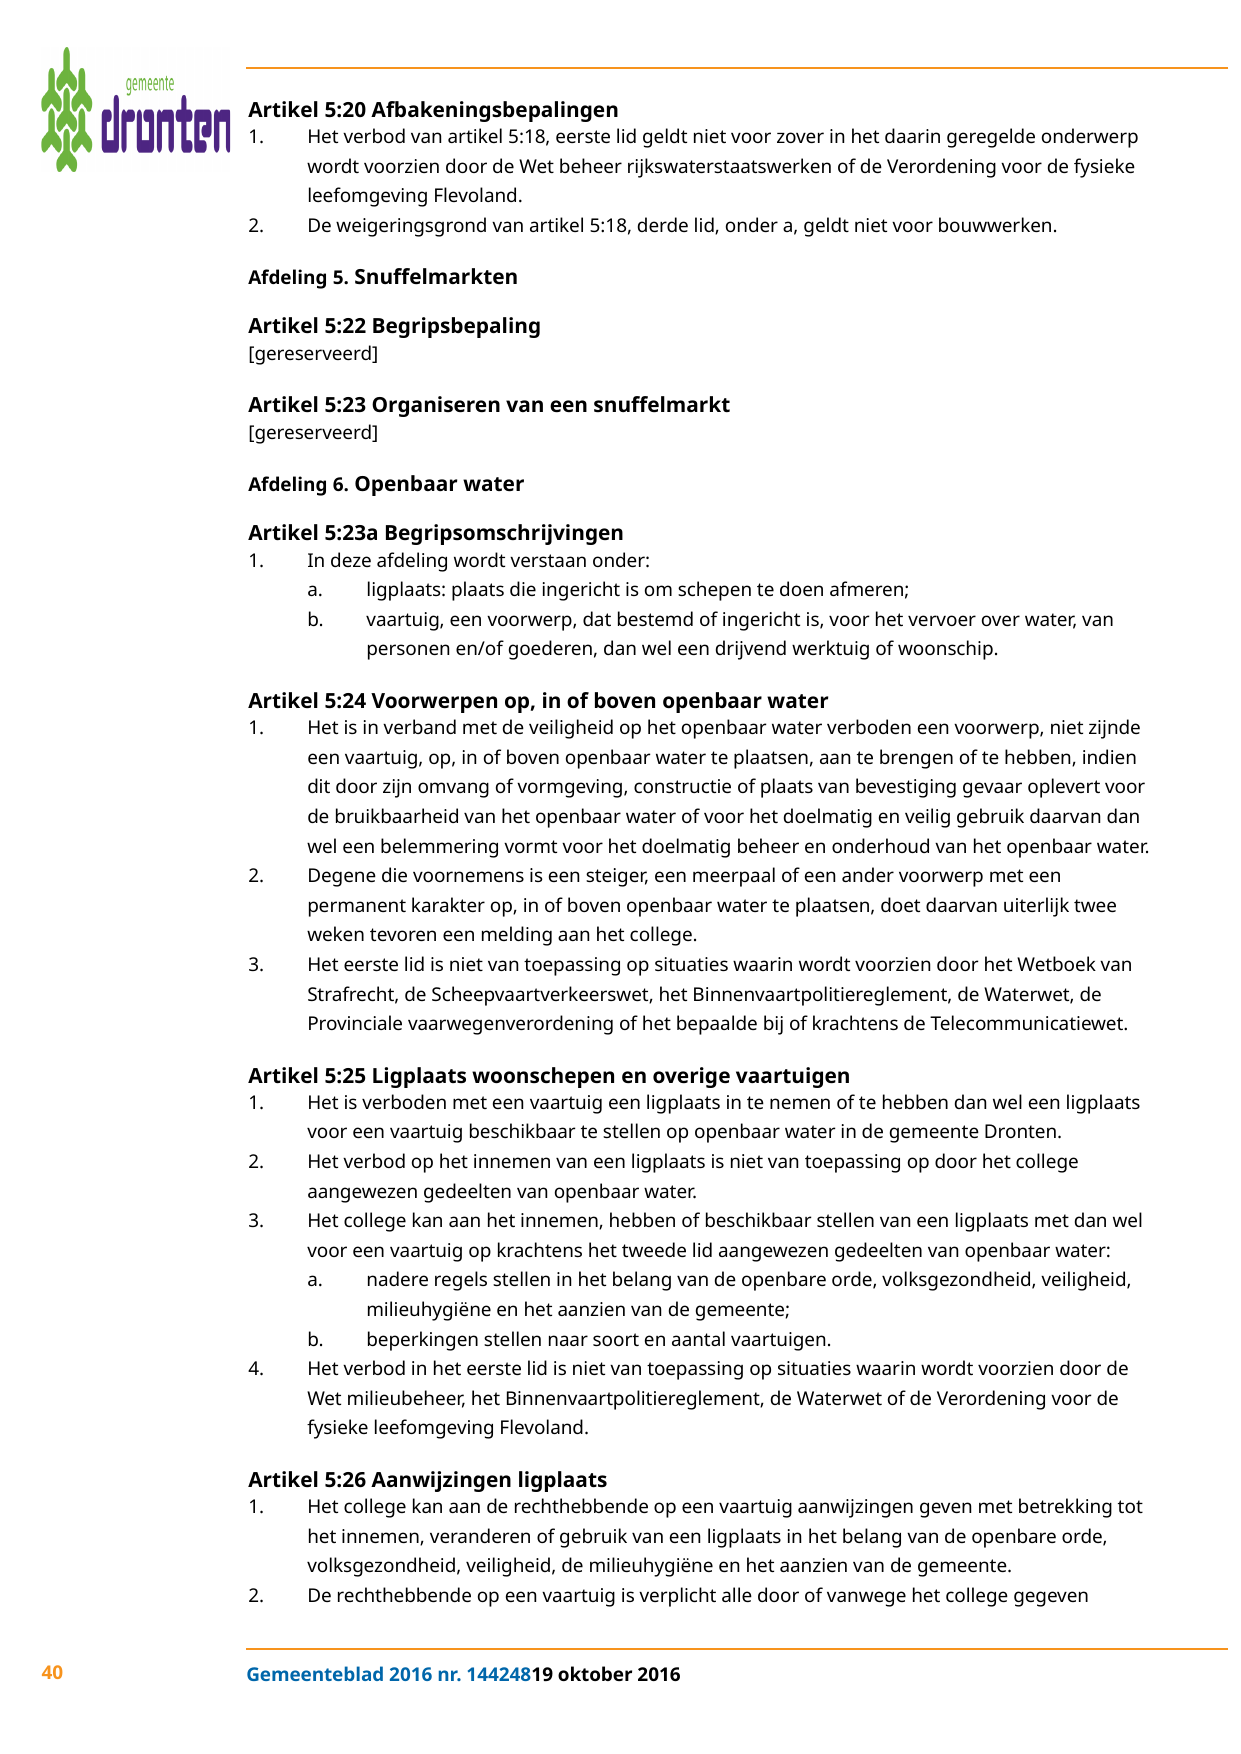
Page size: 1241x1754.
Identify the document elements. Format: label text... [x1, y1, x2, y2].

text Artikel 5:20 Afbakeningsbepalingen [248, 95, 1152, 123]
text [gereserveerd] [248, 340, 1152, 366]
list Het is in verband met de veiligheid op het openbaar water verboden een voorwerp, niet zijnde een vaartuig, op, in of boven openbaar water te plaatsen, aan te brengen of te hebben, indien dit door zijn omvang of vormgeving, constructie of plaats van bevestiging gevaar oplevert voor de bruikbaarheid van het openbaar water of voor het doelmatig en veilig gebruik daarvan dan wel een belemmering vormt voor het doelmatig beheer en onderhoud van het openbaar water. [248, 714, 1152, 858]
text Afdeling 5. Snuffelmarkten [248, 262, 1152, 291]
list Het eerste lid is niet van toepassing op situaties waarin wordt voorzien door het Wetboek van Strafrecht, de Scheepvaartverkeerswet, het Binnenvaartpolitiereglement, de Waterwet, de Provinciale vaarwegenverordening of het bepaalde bij of krachtens de Telecommunicatiewet. [248, 951, 1152, 1036]
picture [41, 47, 231, 172]
text Artikel 5:23a Begripsomschrijvingen [248, 518, 1152, 547]
list Het college kan aan de rechthebbende op een vaartuig aanwijzingen geven met betrekking tot het innemen, veranderen of gebruik van een ligplaats in het belang van de openbare orde, volksgezondheid, veiligheid, de milieuhygiëne en het aanzien van de gemeente. [248, 1493, 1152, 1578]
text Artikel 5:23 Organiseren van een snuffelmarkt [248, 390, 1152, 419]
list In deze afdeling wordt verstaan onder: [248, 547, 1152, 573]
text Artikel 5:26 Aanwijzingen ligplaats [248, 1465, 1152, 1493]
list Degene die voornemens is een steiger, een meerpaal of een ander voorwerp met een permanent karakter op, in of boven openbaar water te plaatsen, doet daarvan uiterlijk twee weken tevoren een melding aan het college. [248, 862, 1152, 947]
list Het is verboden met een vaartuig een ligplaats in te nemen of te hebben dan wel een ligplaats voor een vaartuig beschikbaar te stellen op openbaar water in de gemeente Dronten. [248, 1089, 1152, 1144]
text [gereserveerd] [248, 419, 1152, 444]
list beperkingen stellen naar soort en aantal vaartuigen. [307, 1326, 1152, 1352]
list vaartuig, een voorwerp, dat bestemd of ingericht is, voor het vervoer over water, van personen en/of goederen, dan wel een drijvend werktuig of woonschip. [307, 606, 1152, 661]
text Artikel 5:22 Begripsbepaling [248, 312, 1152, 340]
list De rechthebbende op een vaartuig is verplicht alle door of vanwege het college gegeven [248, 1582, 1152, 1608]
list Het verbod in het eerste lid is niet van toepassing op situaties waarin wordt voorzien door de Wet milieubeheer, het Binnenvaartpolitiereglement, de Waterwet of de Verordening voor de fysieke leefomgeving Flevoland. [248, 1355, 1152, 1440]
list nadere regels stellen in het belang van de openbare orde, volksgezondheid, veiligheid, milieuhygiëne en het aanzien van de gemeente; [307, 1267, 1152, 1322]
list Het verbod van artikel 5:18, eerste lid geldt niet voor zover in het daarin geregelde onderwerp wordt voorzien door de Wet beheer rijkswaterstaatswerken of de Verordening voor de fysieke leefomgeving Flevoland. [248, 123, 1152, 208]
list Het verbod op het innemen van een ligplaats is niet van toepassing op door het college aangewezen gedeelten van openbaar water. [248, 1148, 1152, 1204]
text Artikel 5:25 Ligplaats woonschepen en overige vaartuigen [248, 1061, 1152, 1089]
list Het college kan aan het innemen, hebben of beschikbaar stellen van een ligplaats met dan wel voor een vaartuig op krachtens het tweede lid aangewezen gedeelten van openbaar water: [248, 1207, 1152, 1263]
list ligplaats: plaats die ingericht is om schepen te doen afmeren; [307, 576, 1152, 602]
text Artikel 5:24 Voorwerpen op, in of boven openbaar water [248, 686, 1152, 714]
text Afdeling 6. Openbaar water [248, 469, 1152, 498]
list De weigeringsgrond van artikel 5:18, derde lid, onder a, geldt niet voor bouwwerken. [248, 212, 1152, 238]
